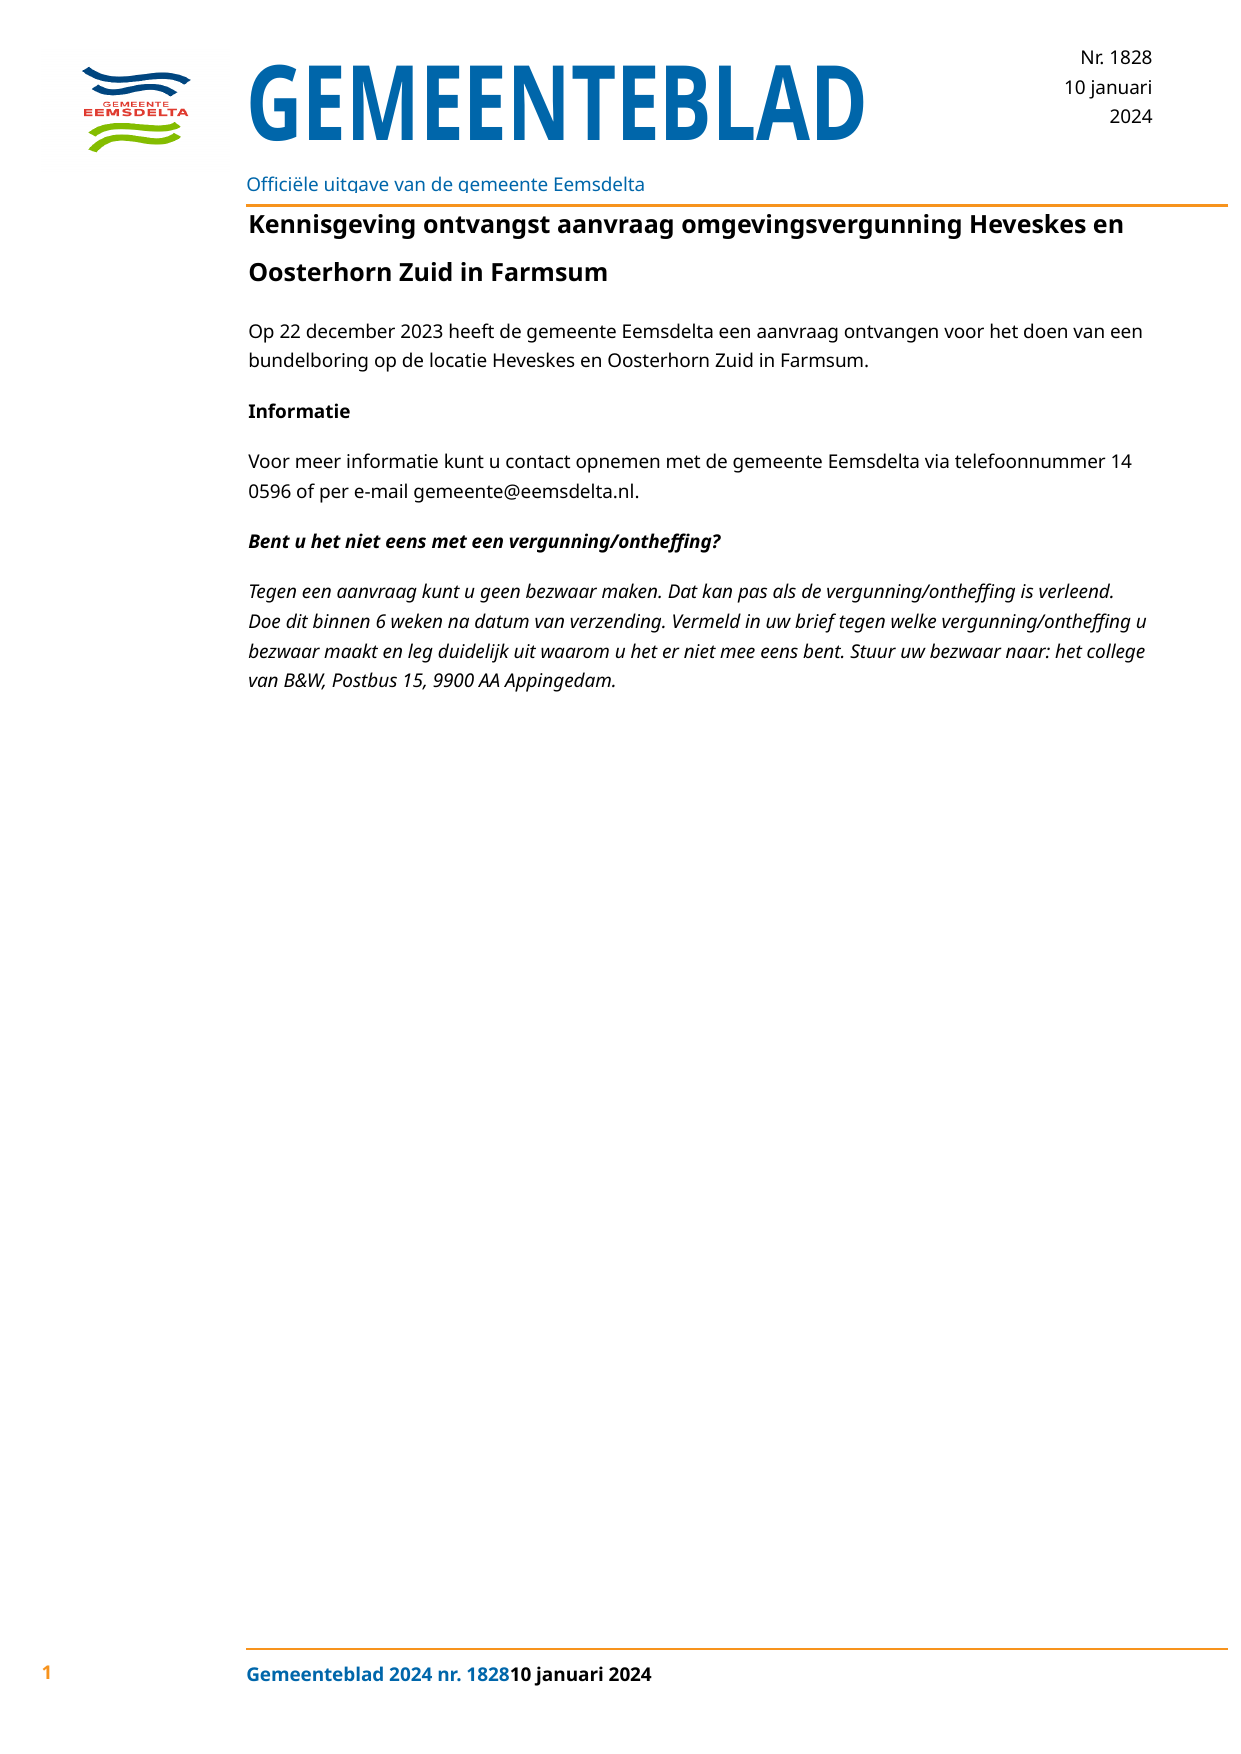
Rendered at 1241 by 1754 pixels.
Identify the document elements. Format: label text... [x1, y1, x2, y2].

text Kennisgeving ontvangst aanvraag omgevingsvergunning Heveskes en Oosterhorn Zuid in Farmsum [248, 207, 1152, 288]
text Voor meer informatie kunt u contact opnemen met de gemeente Eemsdelta via telefoonnummer 14 0596 of per e-mail gemeente@eemsdelta.nl. [248, 448, 1152, 504]
text Op 22 december 2023 heeft de gemeente Eemsdelta een aanvraag ontvangen voor het doen van een bundelboring op de locatie Heveskes en Oosterhorn Zuid in Farmsum. [248, 318, 1152, 373]
text Tegen een aanvraag kunt u geen bezwaar maken. Dat kan pas als de vergunning/ontheffing is verleend. Doe dit binnen 6 weken na datum van verzending. Vermeld in uw brief tegen welke vergunning/ontheffing u bezwaar maakt en leg duidelijk uit waarom u het er niet mee eens bent. Stuur uw bezwaar naar: het college van B&W, Postbus 15, 9900 AA Appingedam. [248, 579, 1152, 693]
text Bent u het niet eens met een vergunning/ontheffing? [248, 528, 1152, 554]
picture [41, 47, 231, 172]
text Informatie [248, 398, 1152, 424]
